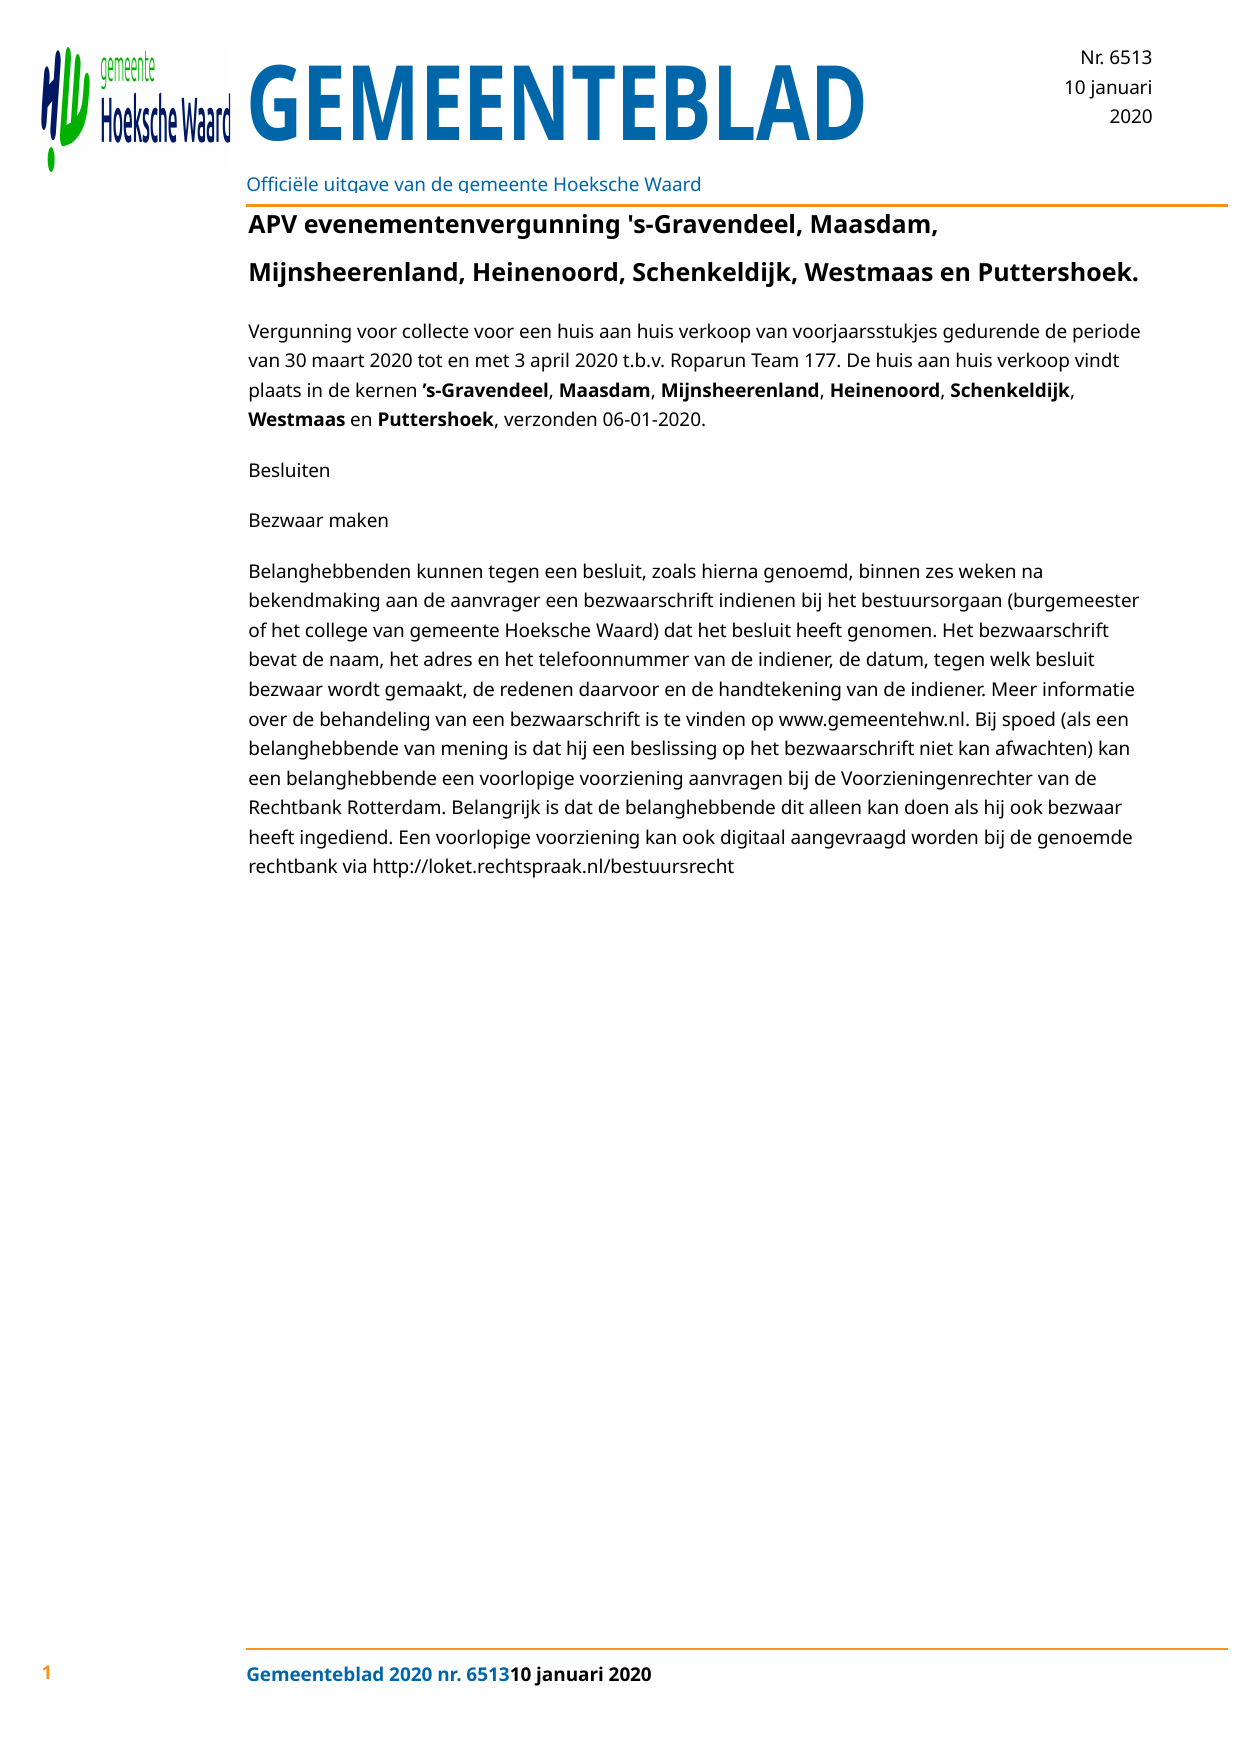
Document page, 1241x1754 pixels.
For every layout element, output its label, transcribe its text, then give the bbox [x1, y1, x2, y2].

text Vergunning voor collecte voor een huis aan huis verkoop van voorjaarsstukjes gedurende de periode van 30 maart 2020 tot en met 3 april 2020 t.b.v. Roparun Team 177. De huis aan huis verkoop vindt plaats in de kernen ’s-Gravendeel, Maasdam, Mijnsheerenland, Heinenoord, Schenkeldijk, Westmaas en Puttershoek, verzonden 06-01-2020. [248, 318, 1152, 432]
text Bezwaar maken [248, 507, 1152, 533]
picture [41, 47, 231, 172]
text APV evenementenvergunning 's-Gravendeel, Maasdam, Mijnsheerenland, Heinenoord, Schenkeldijk, Westmaas en Puttershoek. [248, 207, 1152, 288]
text Besluiten [248, 457, 1152, 483]
text Belanghebbenden kunnen tegen een besluit, zoals hierna genoemd, binnen zes weken na bekendmaking aan de aanvrager een bezwaarschrift indienen bij het bestuursorgaan (burgemeester of het college van gemeente Hoeksche Waard) dat het besluit heeft genomen. Het bezwaarschrift bevat de naam, het adres en het telefoonnummer van de indiener, de datum, tegen welk besluit bezwaar wordt gemaakt, de redenen daarvoor en de handtekening van de indiener. Meer informatie over de behandeling van een bezwaarschrift is te vinden op www.gemeentehw.nl. Bij spoed (als een belanghebbende van mening is dat hij een beslissing op het bezwaarschrift niet kan afwachten) kan een belanghebbende een voorlopige voorziening aanvragen bij de Voorzieningenrechter van de Rechtbank Rotterdam. Belangrijk is dat de belanghebbende dit alleen kan doen als hij ook bezwaar heeft ingediend. Een voorlopige voorziening kan ook digitaal aangevraagd worden bij de genoemde rechtbank via http://loket.rechtspraak.nl/bestuursrecht [248, 558, 1152, 879]
